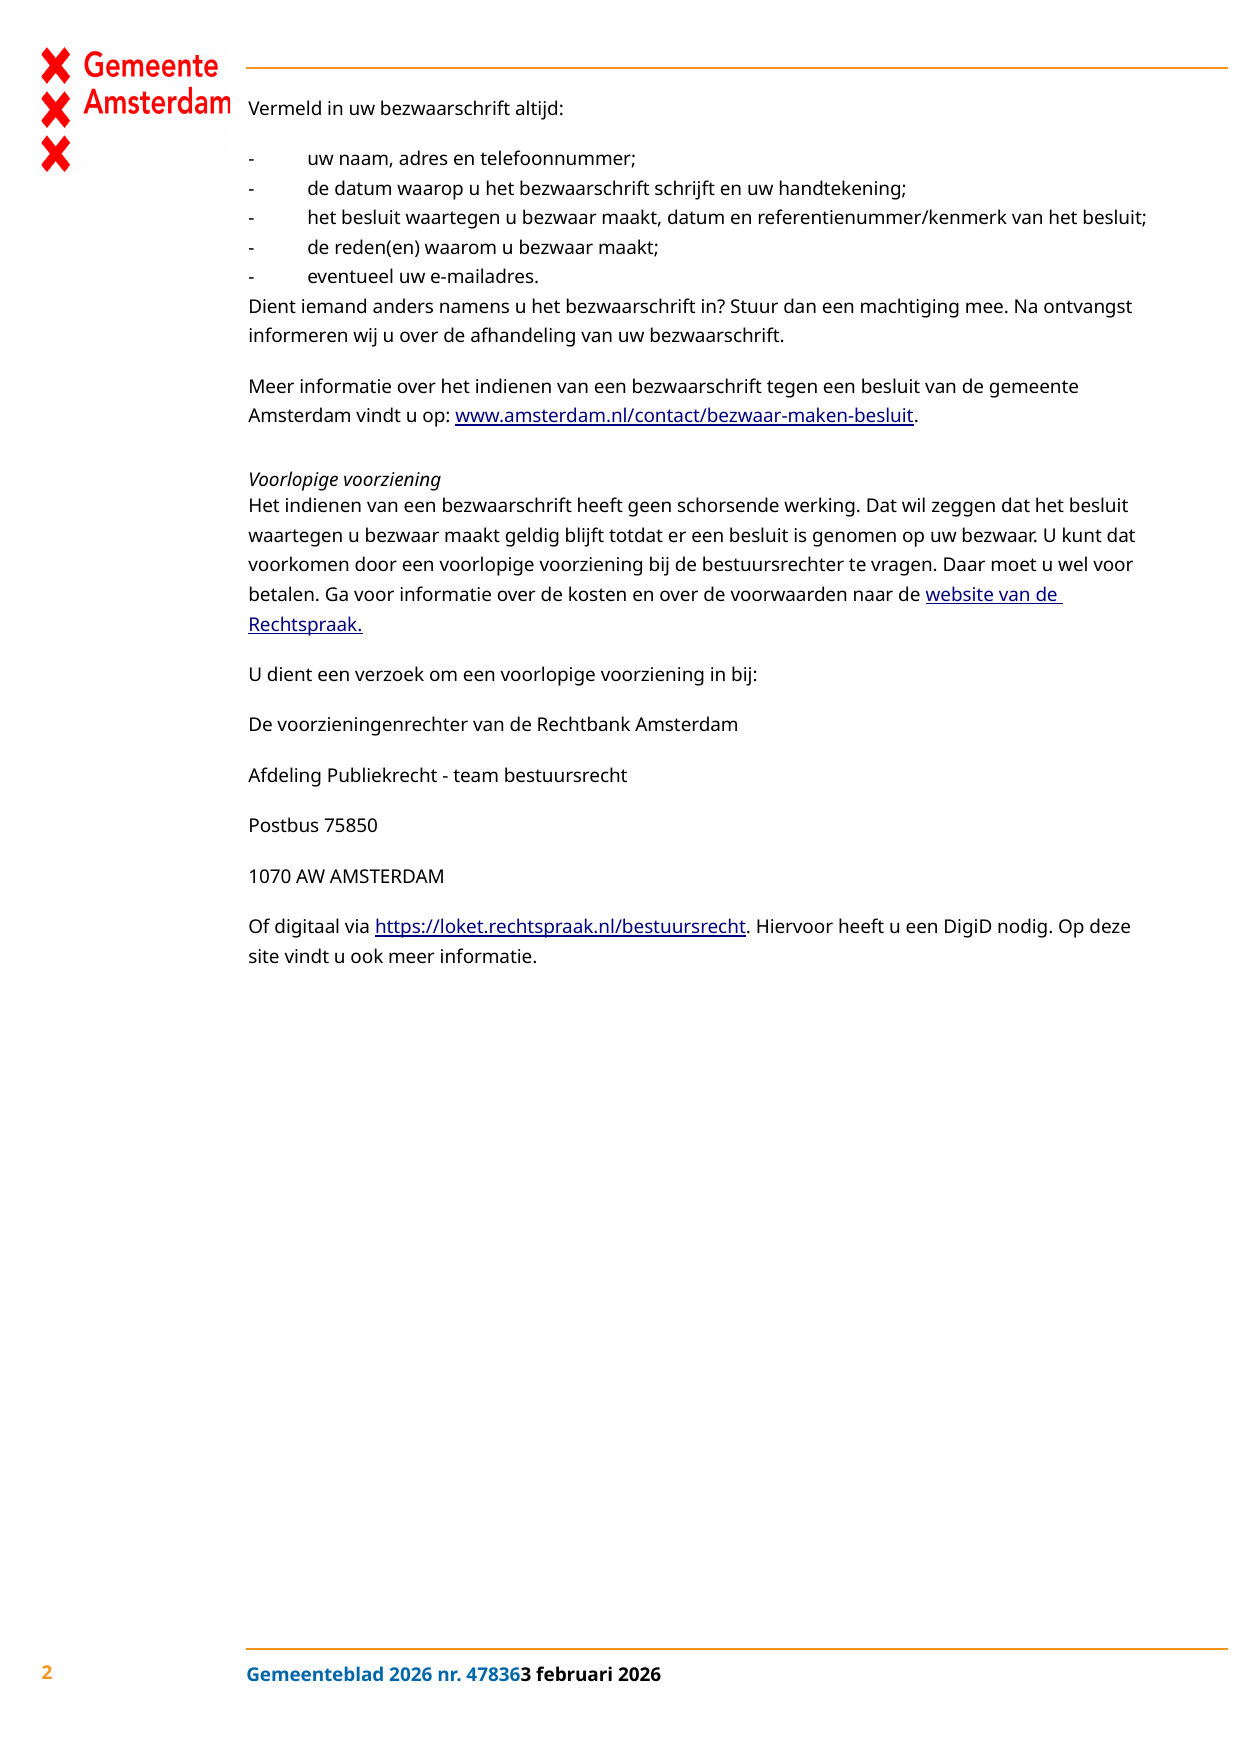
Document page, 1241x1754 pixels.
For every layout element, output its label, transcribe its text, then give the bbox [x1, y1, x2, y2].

list eventueel uw e-mailadres. [248, 263, 1152, 289]
text Vermeld in uw bezwaarschrift altijd: [248, 95, 1152, 121]
text 1070 AW AMSTERDAM [248, 863, 1152, 888]
list het besluit waartegen u bezwaar maakt, datum en referentienummer/kenmerk van het besluit; [248, 204, 1152, 230]
text Postbus 75850 [248, 812, 1152, 838]
text Meer informatie over het indienen van een bezwaarschrift tegen een besluit van de gemeente Amsterdam vindt u op: www.amsterdam.nl/contact/bezwaar-maken-besluit. [248, 373, 1152, 428]
text De voorzieningenrechter van de Rechtbank Amsterdam [248, 712, 1152, 737]
list uw naam, adres en telefoonnummer; [248, 145, 1152, 171]
text Het indienen van een bezwaarschrift heeft geen schorsende werking. Dat wil zeggen dat het besluit waartegen u bezwaar maakt geldig blijft totdat er een besluit is genomen op uw bezwaar. U kunt dat voorkomen door een voorlopige voorziening bij de bestuursrechter te vragen. Daar moet u wel voor betalen. Ga voor informatie over de kosten en over de voorwaarden naar de website van de Rechtspraak. [248, 492, 1152, 636]
list de reden(en) waarom u bezwaar maakt; [248, 234, 1152, 260]
list de datum waarop u het bezwaarschrift schrijft en uw handtekening; [248, 175, 1152, 201]
text Of digitaal via https://loket.rechtspraak.nl/bestuursrecht. Hiervoor heeft u een DigiD nodig. Op deze site vindt u ook meer informatie. [248, 913, 1152, 968]
picture [41, 47, 231, 172]
text Voorlopige voorziening [248, 467, 1152, 492]
text Afdeling Publiekrecht - team bestuursrecht [248, 762, 1152, 788]
text Dient iemand anders namens u het bezwaarschrift in? Stuur dan een machtiging mee. Na ontvangst informeren wij u over de afhandeling van uw bezwaarschrift. [248, 293, 1152, 348]
text U dient een verzoek om een voorlopige voorziening in bij: [248, 661, 1152, 687]
